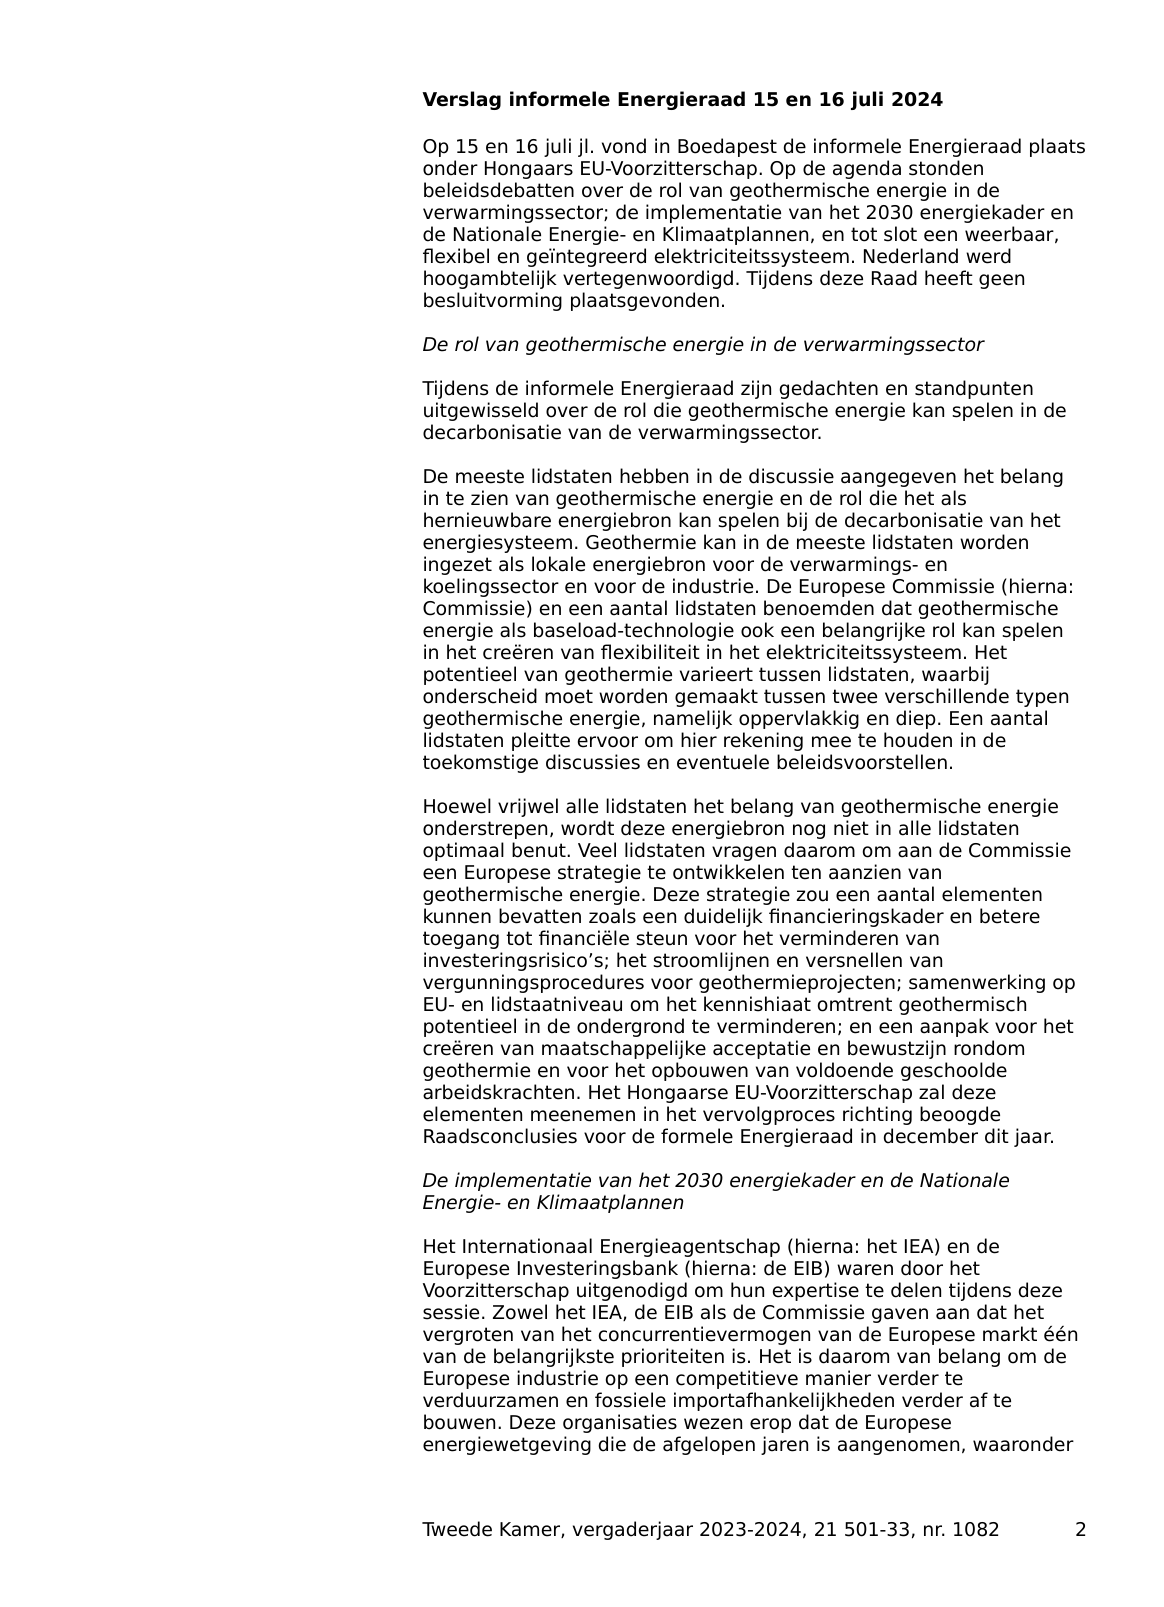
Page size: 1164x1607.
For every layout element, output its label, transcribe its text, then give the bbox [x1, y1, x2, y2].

subtitle Verslag informele Energieraad 15 en 16 juli 2024 [422, 89, 1087, 111]
text Hoewel vrijwel alle lidstaten het belang van geothermische energie onderstrepen, wordt deze energiebron nog niet in alle lidstaten optimaal benut. Veel lidstaten vragen daarom om aan de Commissie een Europese strategie te ontwikkelen ten aanzien van geothermische energie. Deze strategie zou een aantal elementen kunnen bevatten zoals een duidelijk financieringskader en betere toegang tot financiële steun voor het verminderen van investeringsrisico’s; het stroomlijnen en versnellen van vergunningsprocedures voor geothermieprojecten; samenwerking op EU- en lidstaatniveau om het kennishiaat omtrent geothermisch potentieel in de ondergrond te verminderen; en een aanpak voor het creëren van maatschappelijke acceptatie en bewustzijn rondom geothermie en voor het opbouwen van voldoende geschoolde arbeidskrachten. Het Hongaarse EU-Voorzitterschap zal deze elementen meenemen in het vervolgproces richting beoogde Raadsconclusies voor de formele Energieraad in december dit jaar. [422, 796, 1087, 1148]
subtitle De implementatie van het 2030 energiekader en de Nationale Energie- en Klimaatplannen [422, 1170, 1087, 1214]
text Het Internationaal Energieagentschap (hierna: het IEA) en de Europese Investeringsbank (hierna: de EIB) waren door het Voorzitterschap uitgenodigd om hun expertise te delen tijdens deze sessie. Zowel het IEA, de EIB als de Commissie gaven aan dat het vergroten van het concurrentievermogen van de Europese markt één van de belangrijkste prioriteiten is. Het is daarom van belang om de Europese industrie op een competitieve manier verder te verduurzamen en fossiele importafhankelijkheden verder af te bouwen. Deze organisaties wezen erop dat de Europese energiewetgeving die de afgelopen jaren is aangenomen, waaronder [422, 1236, 1087, 1456]
subtitle De rol van geothermische energie in de verwarmingssector [422, 334, 1087, 356]
text Tijdens de informele Energieraad zijn gedachten en standpunten uitgewisseld over de rol die geothermische energie kan spelen in de decarbonisatie van de verwarmingssector. [422, 378, 1087, 444]
text De meeste lidstaten hebben in de discussie aangegeven het belang in te zien van geothermische energie en de rol die het als hernieuwbare energiebron kan spelen bij de decarbonisatie van het energiesysteem. Geothermie kan in de meeste lidstaten worden ingezet als lokale energiebron voor de verwarmings- en koelingssector en voor de industrie. De Europese Commissie (hierna: Commissie) en een aantal lidstaten benoemden dat geothermische energie als baseload-technologie ook een belangrijke rol kan spelen in het creëren van flexibiliteit in het elektriciteitssysteem. Het potentieel van geothermie varieert tussen lidstaten, waarbij onderscheid moet worden gemaakt tussen twee verschillende typen geothermische energie, namelijk oppervlakkig en diep. Een aantal lidstaten pleitte ervoor om hier rekening mee te houden in de toekomstige discussies en eventuele beleidsvoorstellen. [422, 466, 1087, 774]
text Op 15 en 16 juli jl. vond in Boedapest de informele Energieraad plaats onder Hongaars EU-Voorzitterschap. Op de agenda stonden beleidsdebatten over de rol van geothermische energie in de verwarmingssector; de implementatie van het 2030 energiekader en de Nationale Energie- en Klimaatplannen, en tot slot een weerbaar, flexibel en geïntegreerd elektriciteitssysteem. Nederland werd hoogambtelijk vertegenwoordigd. Tijdens deze Raad heeft geen besluitvorming plaatsgevonden. [422, 136, 1087, 312]
